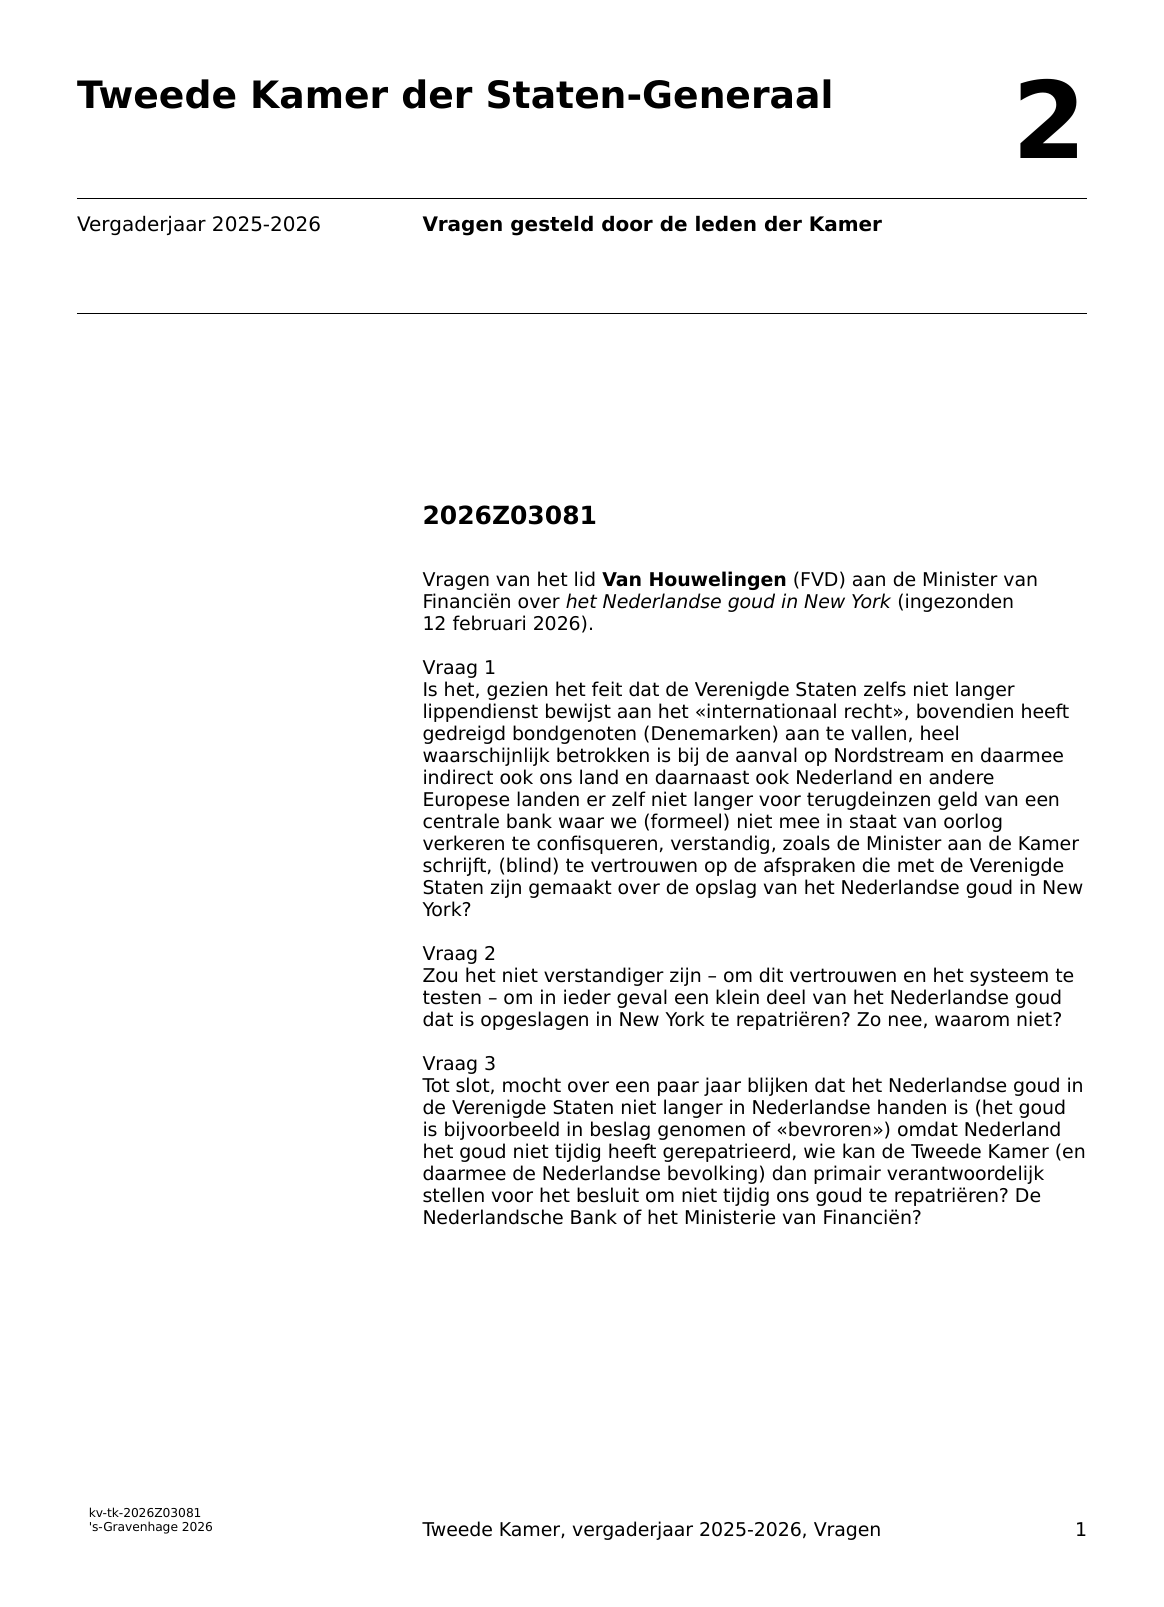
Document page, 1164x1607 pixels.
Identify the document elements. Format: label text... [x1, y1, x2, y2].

text Zou het niet verstandiger zijn – om dit vertrouwen en het systeem te testen – om in ieder geval een klein deel van het Nederlandse goud dat is opgeslagen in New York te repatriëren? Zo nee, waarom niet? [422, 965, 1087, 1031]
table_cell Vergaderjaar 2025-2026 [77, 199, 422, 313]
table_header Tweede Kamer der Staten-Generaal [77, 59, 886, 198]
text Vraag 1 [422, 657, 1087, 679]
table_cell Vragen gesteld door de leden der Kamer [422, 199, 1087, 313]
table_header 2 [886, 59, 1087, 198]
text Tot slot, mocht over een paar jaar blijken dat het Nederlandse goud in de Verenigde Staten niet langer in Nederlandse handen is (het goud is bijvoorbeeld in beslag genomen of «bevroren») omdat Nederland het goud niet tijdig heeft gerepatrieerd, wie kan de Tweede Kamer (en daarmee de Nederlandse bevolking) dan primair verantwoordelijk stellen voor het besluit om niet tijdig ons goud te repatriëren? De Nederlandsche Bank of het Ministerie van Financiën? [422, 1075, 1087, 1229]
text kv-tk-2026Z03081 [88, 1506, 323, 1520]
text Is het, gezien het feit dat de Verenigde Staten zelfs niet langer lippendienst bewijst aan het «internationaal recht», bovendien heeft gedreigd bondgenoten (Denemarken) aan te vallen, heel waarschijnlijk betrokken is bij de aanval op Nordstream en daarmee indirect ook ons land en daarnaast ook Nederland en andere Europese landen er zelf niet langer voor terugdeinzen geld van een centrale bank waar we (formeel) niet mee in staat van oorlog verkeren te confisqueren, verstandig, zoals de Minister aan de Kamer schrijft, (blind) te vertrouwen op de afspraken die met de Verenigde Staten zijn gemaakt over de opslag van het Nederlandse goud in New York? [422, 679, 1087, 921]
text Vragen van het lid Van Houwelingen (FVD) aan de Minister van Financiën over het Nederlandse goud in New York (ingezonden 12 februari 2026). [422, 569, 1087, 635]
text Vraag 2 [422, 943, 1087, 965]
text 2026Z03081 [422, 501, 1087, 531]
text Vraag 3 [422, 1053, 1087, 1075]
text 's-Gravenhage 2026 [88, 1520, 323, 1534]
